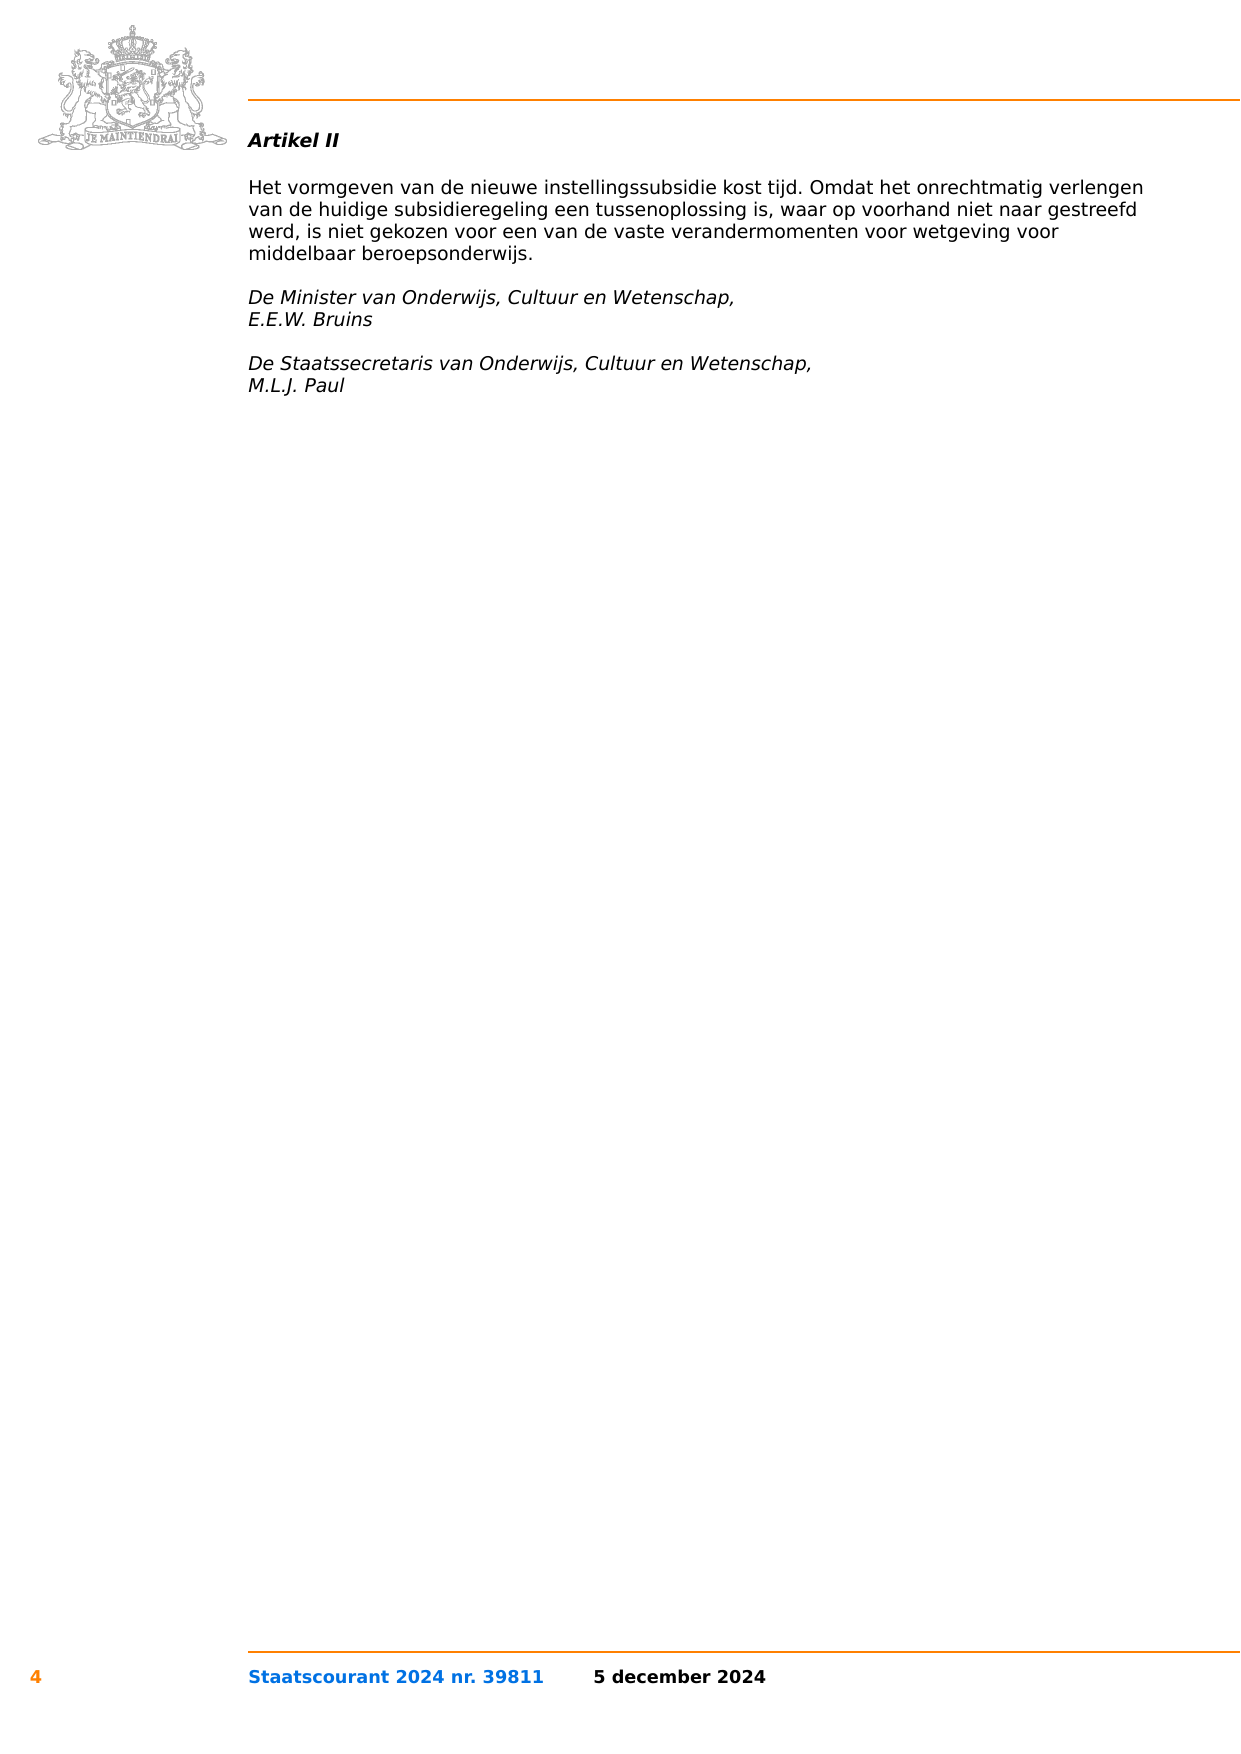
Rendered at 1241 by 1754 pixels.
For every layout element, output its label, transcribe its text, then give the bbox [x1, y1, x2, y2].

subtitle Artikel II [248, 130, 1163, 152]
picture [38, 25, 227, 150]
text De Staatssecretaris van Onderwijs, Cultuur en Wetenschap, M.L.J. Paul [248, 352, 1163, 396]
text Het vormgeven van de nieuwe instellingssubsidie kost tijd. Omdat het onrechtmatig verlengen van de huidige subsidieregeling een tussenoplossing is, waar op voorhand niet naar gestreefd werd, is niet gekozen voor een van de vaste verandermomenten voor wetgeving voor middelbaar beroepsonderwijs. [248, 177, 1163, 265]
text De Minister van Onderwijs, Cultuur en Wetenschap, E.E.W. Bruins [248, 287, 1163, 331]
